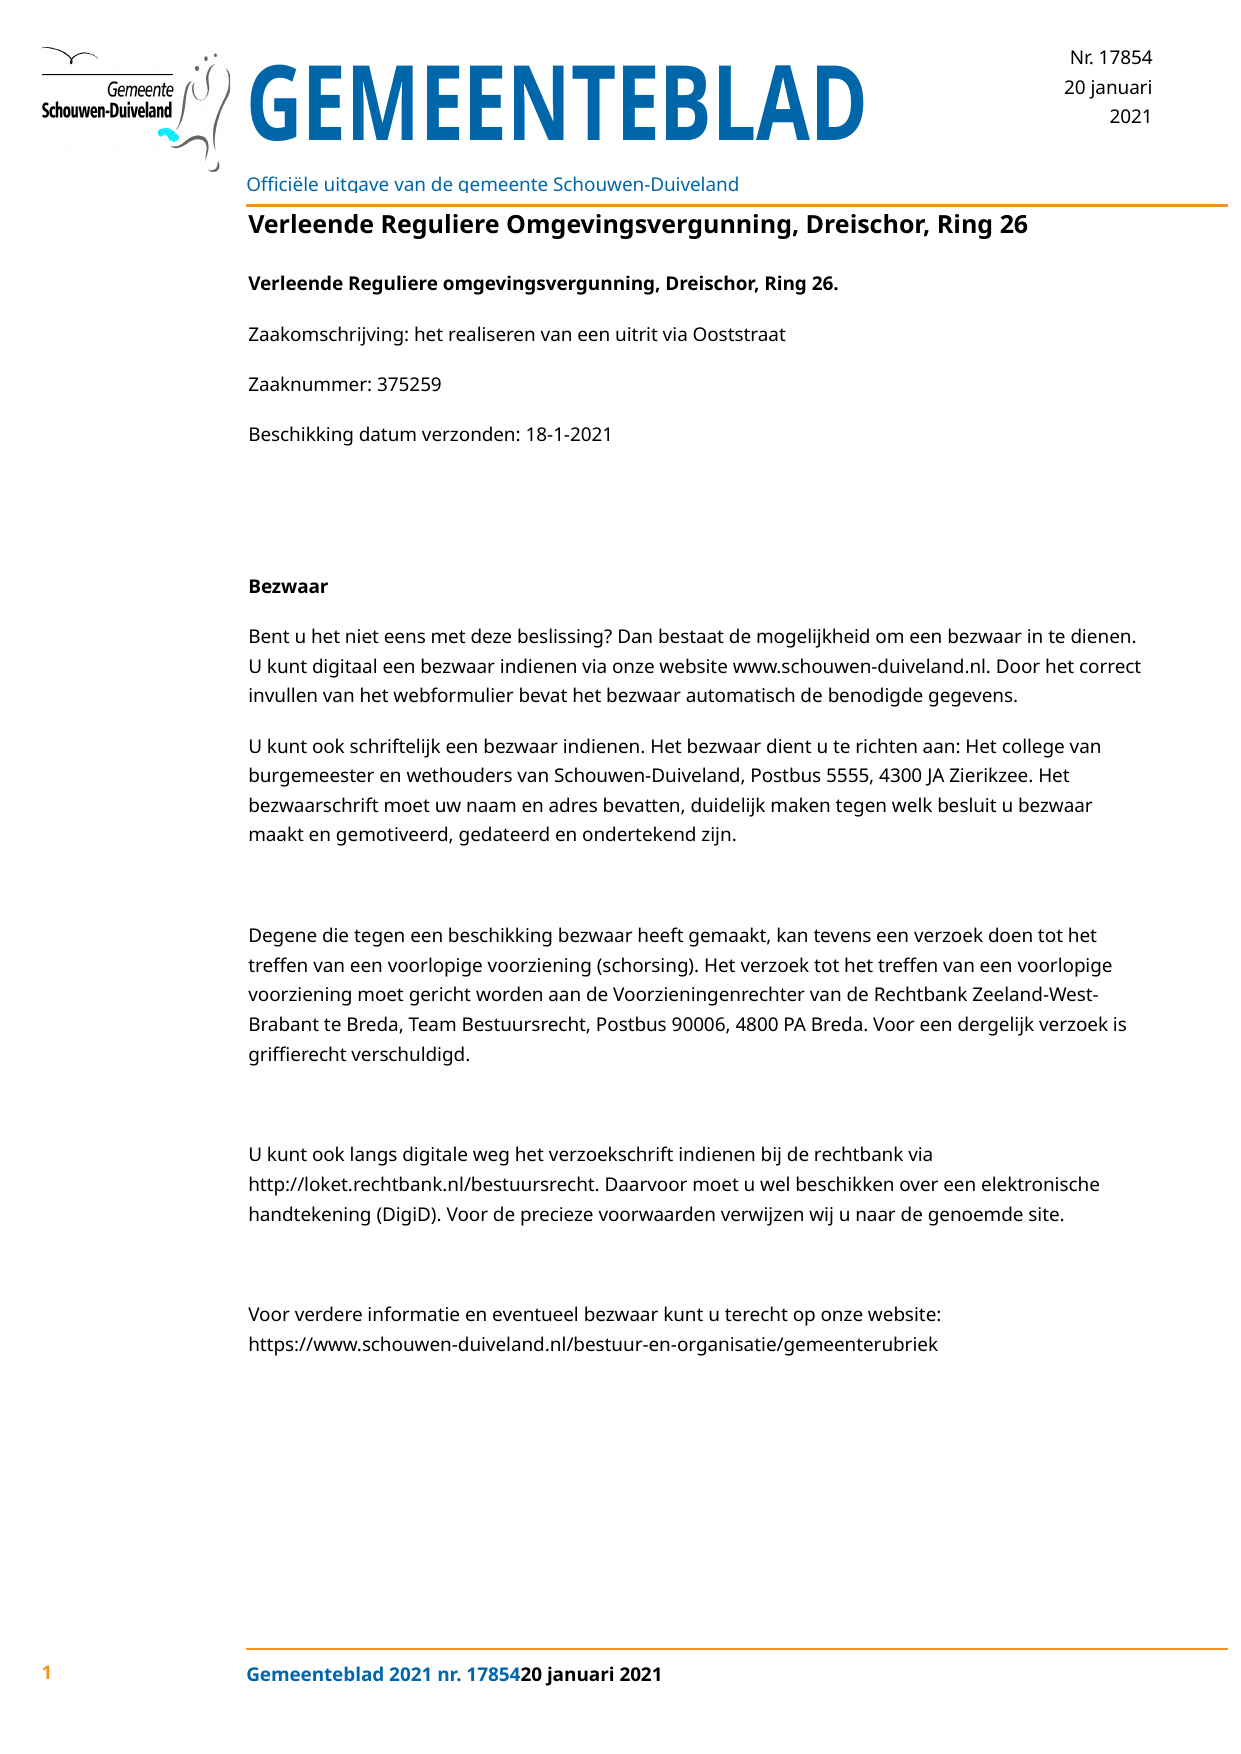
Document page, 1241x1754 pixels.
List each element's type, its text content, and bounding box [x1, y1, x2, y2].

text Degene die tegen een beschikking bezwaar heeft gemaakt, kan tevens een verzoek doen tot het treffen van een voorlopige voorziening (schorsing). Het verzoek tot het treffen van een voorlopige voorziening moet gericht worden aan de Voorzieningenrechter van de Rechtbank Zeeland-West-Brabant te Breda, Team Bestuursrecht, Postbus 90006, 4800 PA Breda. Voor een dergelijk verzoek is griffierecht verschuldigd. [248, 922, 1152, 1066]
text Voor verdere informatie en eventueel bezwaar kunt u terecht op onze website: https://www.schouwen-duiveland.nl/bestuur-en-organisatie/gemeenterubriek [248, 1302, 1152, 1357]
text Zaakomschrijving: het realiseren van een uitrit via Ooststraat [248, 321, 1152, 346]
text Bezwaar [248, 573, 1152, 598]
text Verleende Reguliere omgevingsvergunning, Dreischor, Ring 26. [248, 270, 1152, 296]
text U kunt ook schriftelijk een bezwaar indienen. Het bezwaar dient u te richten aan: Het college van burgemeester en wethouders van Schouwen-Duiveland, Postbus 5555, 4300 JA Zierikzee. Het bezwaarschrift moet uw naam en adres bevatten, duidelijk maken tegen welk besluit u bezwaar maakt en gemotiveerd, gedateerd en ondertekend zijn. [248, 733, 1152, 847]
picture [41, 47, 231, 172]
text Verleende Reguliere Omgevingsvergunning, Dreischor, Ring 26 [248, 207, 1152, 241]
text Zaaknummer: 375259 [248, 371, 1152, 397]
text U kunt ook langs digitale weg het verzoekschrift indienen bij de rechtbank via http://loket.rechtbank.nl/bestuursrecht. Daarvoor moet u wel beschikken over een elektronische handtekening (DigiD). Voor de precieze voorwaarden verwijzen wij u naar de genoemde site. [248, 1142, 1152, 1226]
text Bent u het niet eens met deze beslissing? Dan bestaat de mogelijkheid om een bezwaar in te dienen. U kunt digitaal een bezwaar indienen via onze website www.schouwen-duiveland.nl. Door het correct invullen van het webformulier bevat het bezwaar automatisch de benodigde gegevens. [248, 623, 1152, 708]
text Beschikking datum verzonden: 18-1-2021 [248, 422, 1152, 447]
